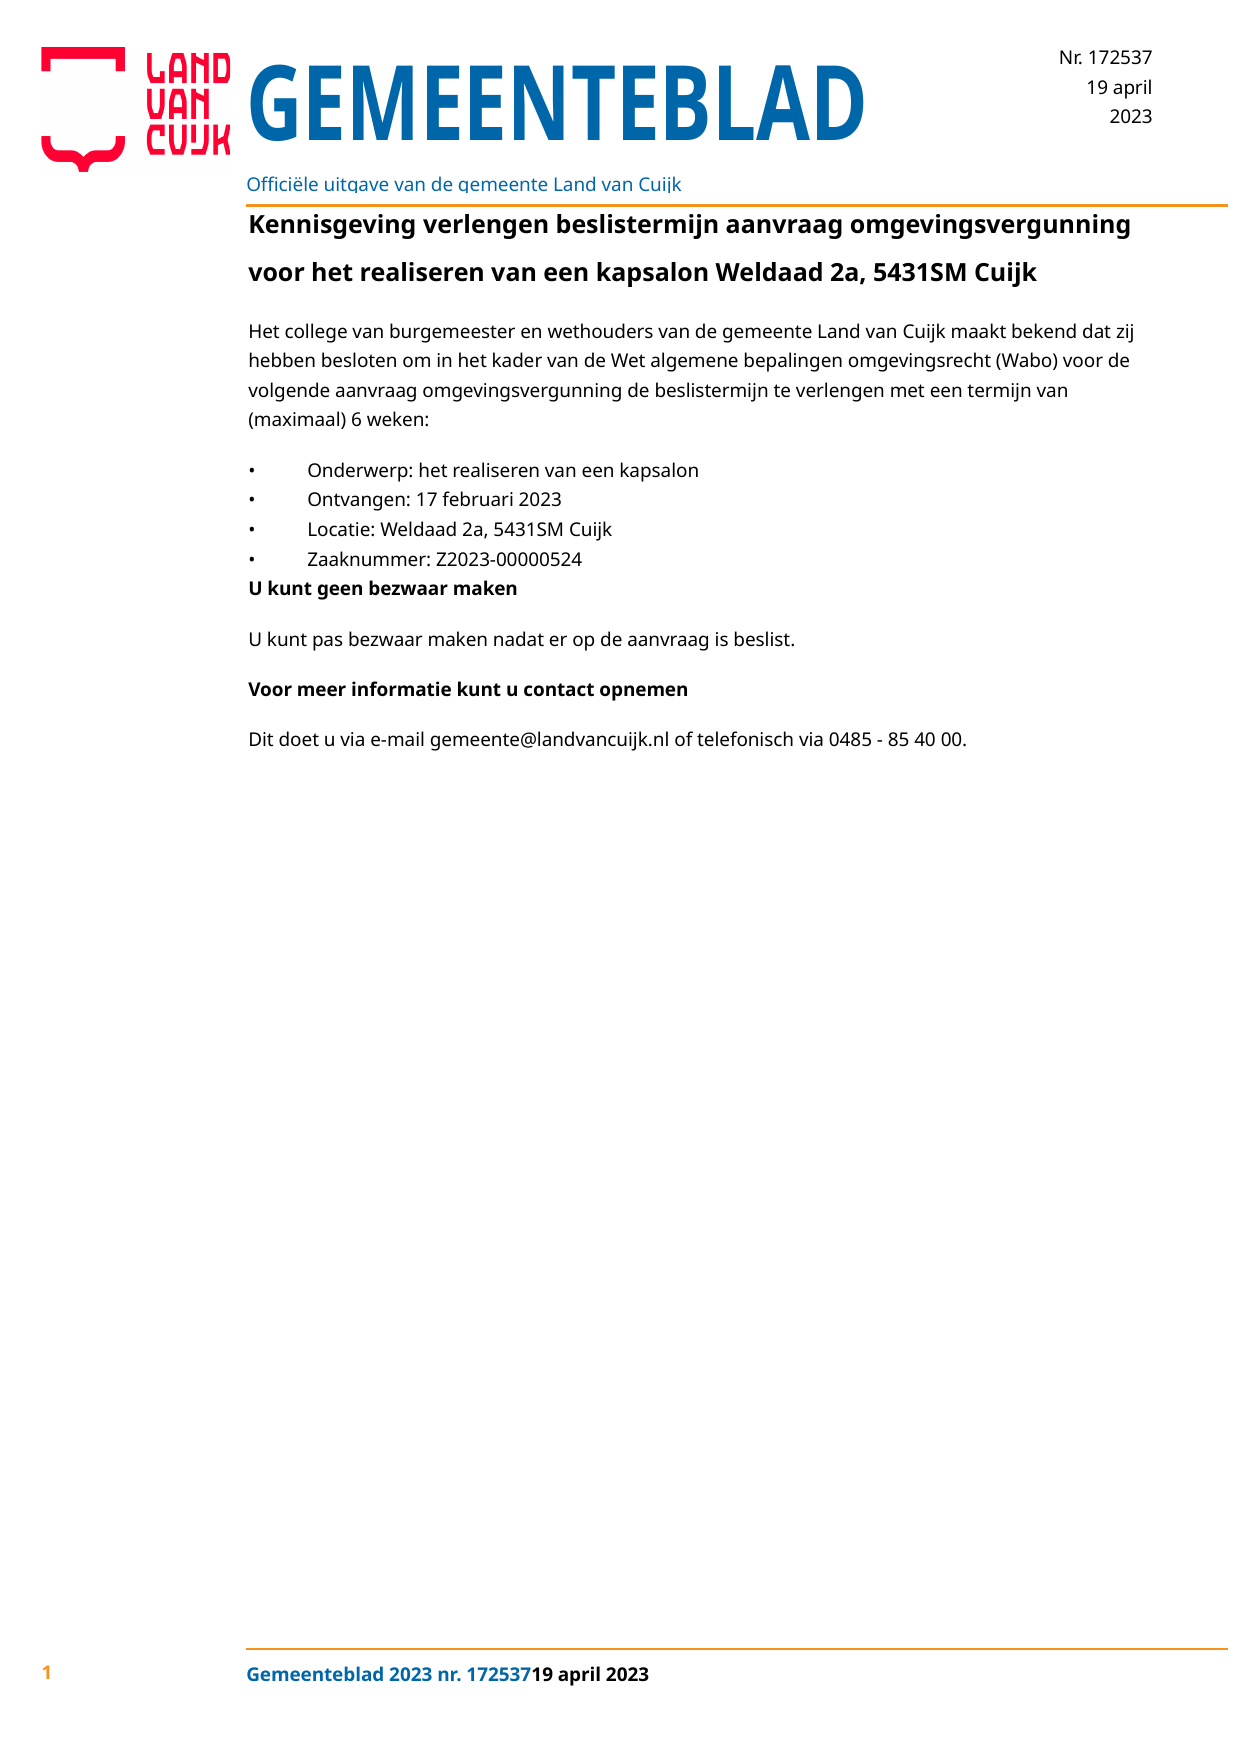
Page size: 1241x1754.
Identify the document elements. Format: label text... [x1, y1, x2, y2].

text Dit doet u via e-mail gemeente@landvancuijk.nl of telefonisch via 0485 - 85 40 00. [248, 727, 1152, 752]
list Locatie: Weldaad 2a, 5431SM Cuijk [248, 516, 1152, 542]
list Ontvangen: 17 februari 2023 [248, 487, 1152, 512]
text Het college van burgemeester en wethouders van de gemeente Land van Cuijk maakt bekend dat zij hebben besloten om in het kader van de Wet algemene bepalingen omgevingsrecht (Wabo) voor de volgende aanvraag omgevingsvergunning de beslistermijn te verlengen met een termijn van (maximaal) 6 weken: [248, 318, 1152, 432]
picture [41, 47, 231, 172]
list Onderwerp: het realiseren van een kapsalon [248, 457, 1152, 483]
text Kennisgeving verlengen beslistermijn aanvraag omgevingsvergunning voor het realiseren van een kapsalon Weldaad 2a, 5431SM Cuijk [248, 207, 1152, 288]
list Zaaknummer: Z2023-00000524 [248, 546, 1152, 572]
text Voor meer informatie kunt u contact opnemen [248, 676, 1152, 702]
text U kunt geen bezwaar maken [248, 575, 1152, 601]
text U kunt pas bezwaar maken nadat er op de aanvraag is beslist. [248, 626, 1152, 652]
